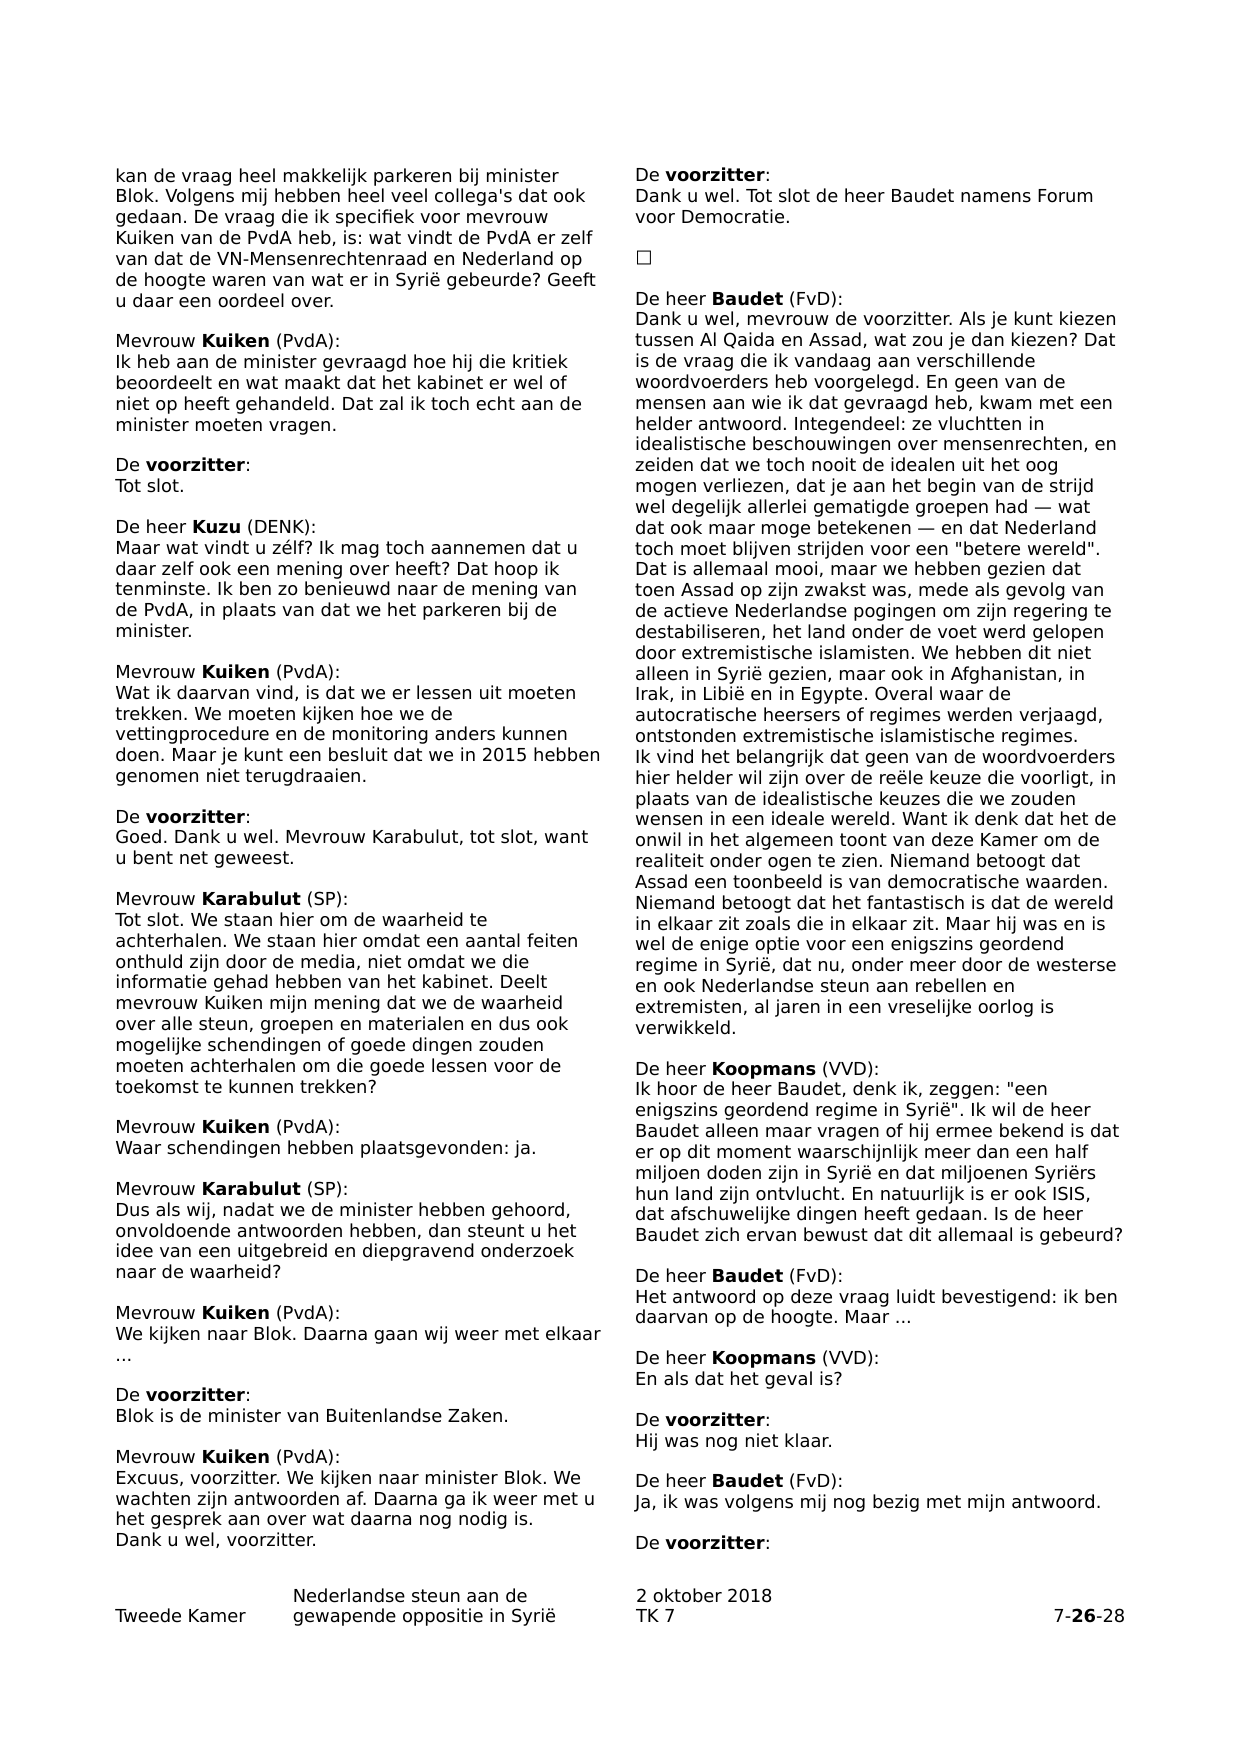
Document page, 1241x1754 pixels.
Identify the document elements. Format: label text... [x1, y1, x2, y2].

text De heer Koopmans (VVD): [635, 1348, 1125, 1369]
text Mevrouw Karabulut (SP): [115, 889, 605, 910]
text Mevrouw Karabulut (SP): [115, 1179, 605, 1199]
text Mevrouw Kuiken (PvdA): [115, 1303, 605, 1323]
text Ik hoor de heer Baudet, denk ik, zeggen: "een enigszins geordend regime in Syrië". Ik wil de heer Baudet alleen maar vragen of hij ermee bekend is dat er op dit moment waarschijnlijk meer dan een half miljoen doden zijn in Syrië en dat miljoenen Syriërs hun land zijn ontvlucht. En natuurlijk is er ook ISIS, dat afschuwelijke dingen heeft gedaan. Is de heer Baudet zich ervan bewust dat dit allemaal is gebeurd? [635, 1079, 1125, 1246]
text We kijken naar Blok. Daarna gaan wij weer met elkaar ... [115, 1323, 605, 1365]
text Blok is de minister van Buitenlandse Zaken. [115, 1406, 605, 1427]
text Dus als wij, nadat we de minister hebben gehoord, onvoldoende antwoorden hebben, dan steunt u het idee van een uitgebreid en diepgravend onderzoek naar de waarheid? [115, 1199, 605, 1283]
text Wat ik daarvan vind, is dat we er lessen uit moeten trekken. We moeten kijken hoe we de vettingprocedure en de monitoring anders kunnen doen. Maar je kunt een besluit dat we in 2015 hebben genomen niet terugdraaien. [115, 682, 605, 787]
text De voorzitter: [635, 1410, 1125, 1430]
text Mevrouw Kuiken (PvdA): [115, 662, 605, 682]
text De heer Baudet (FvD): [635, 1471, 1125, 1492]
text De voorzitter: [635, 1533, 1125, 1553]
text ⬜ [635, 248, 1125, 268]
text De voorzitter: [115, 455, 605, 476]
text De voorzitter: [115, 807, 605, 827]
text Dank u wel. Tot slot de heer Baudet namens Forum voor Democratie. [635, 186, 1125, 228]
text De heer Baudet (FvD): [635, 1266, 1125, 1286]
text Waar schendingen hebben plaatsgevonden: ja. [115, 1138, 605, 1159]
text Goed. Dank u wel. Mevrouw Karabulut, tot slot, want u bent net geweest. [115, 827, 605, 869]
text Mevrouw Kuiken (PvdA): [115, 1117, 605, 1138]
text Dank u wel, voorzitter. [115, 1530, 605, 1551]
text Dank u wel, mevrouw de voorzitter. Als je kunt kiezen tussen Al Qaida en Assad, wat zou je dan kiezen? Dat is de vraag die ik vandaag aan verschillende woordvoerders heb voorgelegd. En geen van de mensen aan wie ik dat gevraagd heb, kwam met een helder antwoord. Integendeel: ze vluchtten in idealistische beschouwingen over mensenrechten, en zeiden dat we toch nooit de idealen uit het oog mogen verliezen, dat je aan het begin van de strijd wel degelijk allerlei gematigde groepen had — wat dat ook maar moge betekenen — en dat Nederland toch moet blijven strijden voor een "betere wereld". Dat is allemaal mooi, maar we hebben gezien dat toen Assad op zijn zwakst was, mede als gevolg van de actieve Nederlandse pogingen om zijn regering te destabiliseren, het land onder de voet werd gelopen door extremistische islamisten. We hebben dit niet alleen in Syrië gezien, maar ook in Afghanistan, in Irak, in Libië en in Egypte. Overal waar de autocratische heersers of regimes werden verjaagd, ontstonden extremistische islamistische regimes. [635, 309, 1125, 747]
text Excuus, voorzitter. We kijken naar minister Blok. We wachten zijn antwoorden af. Daarna ga ik weer met u het gesprek aan over wat daarna nog nodig is. [115, 1467, 605, 1530]
text Mevrouw Kuiken (PvdA): [115, 1447, 605, 1467]
text Maar wat vindt u zélf? Ik mag toch aannemen dat u daar zelf ook een mening over heeft? Dat hoop ik tenminste. Ik ben zo benieuwd naar de mening van de PvdA, in plaats van dat we het parkeren bij de minister. [115, 537, 605, 642]
text Ik heb aan de minister gevraagd hoe hij die kritiek beoordeelt en wat maakt dat het kabinet er wel of niet op heeft gehandeld. Dat zal ik toch echt aan de minister moeten vragen. [115, 352, 605, 435]
text De heer Koopmans (VVD): [635, 1058, 1125, 1079]
text Ja, ik was volgens mij nog bezig met mijn antwoord. [635, 1492, 1125, 1513]
text Tot slot. We staan hier om de waarheid te achterhalen. We staan hier omdat een aantal feiten onthuld zijn door de media, niet omdat we die informatie gehad hebben van het kabinet. Deelt mevrouw Kuiken mijn mening dat we de waarheid over alle steun, groepen en materialen en dus ook mogelijke schendingen of goede dingen zouden moeten achterhalen om die goede lessen voor de toekomst te kunnen trekken? [115, 910, 605, 1097]
text De heer Kuzu (DENK): [115, 517, 605, 537]
text En als dat het geval is? [635, 1369, 1125, 1390]
text kan de vraag heel makkelijk parkeren bij minister Blok. Volgens mij hebben heel veel collega's dat ook gedaan. De vraag die ik specifiek voor mevrouw Kuiken van de PvdA heb, is: wat vindt de PvdA er zelf van dat de VN-Mensenrechtenraad en Nederland op de hoogte waren van wat er in Syrië gebeurde? Geeft u daar een oordeel over. [115, 165, 605, 311]
text Het antwoord op deze vraag luidt bevestigend: ik ben daarvan op de hoogte. Maar ... [635, 1286, 1125, 1328]
text De voorzitter: [115, 1385, 605, 1406]
text Hij was nog niet klaar. [635, 1430, 1125, 1451]
text De voorzitter: [635, 165, 1125, 186]
text Mevrouw Kuiken (PvdA): [115, 331, 605, 352]
text Tot slot. [115, 476, 605, 497]
text De heer Baudet (FvD): [635, 288, 1125, 309]
text Ik vind het belangrijk dat geen van de woordvoerders hier helder wil zijn over de reële keuze die voorligt, in plaats van de idealistische keuzes die we zouden wensen in een ideale wereld. Want ik denk dat het de onwil in het algemeen toont van deze Kamer om de realiteit onder ogen te zien. Niemand betoogt dat Assad een toonbeeld is van democratische waarden. Niemand betoogt dat het fantastisch is dat de wereld in elkaar zit zoals die in elkaar zit. Maar hij was en is wel de enige optie voor een enigszins geordend regime in Syrië, dat nu, onder meer door de westerse en ook Nederlandse steun aan rebellen en extremisten, al jaren in een vreselijke oorlog is verwikkeld. [635, 747, 1125, 1038]
